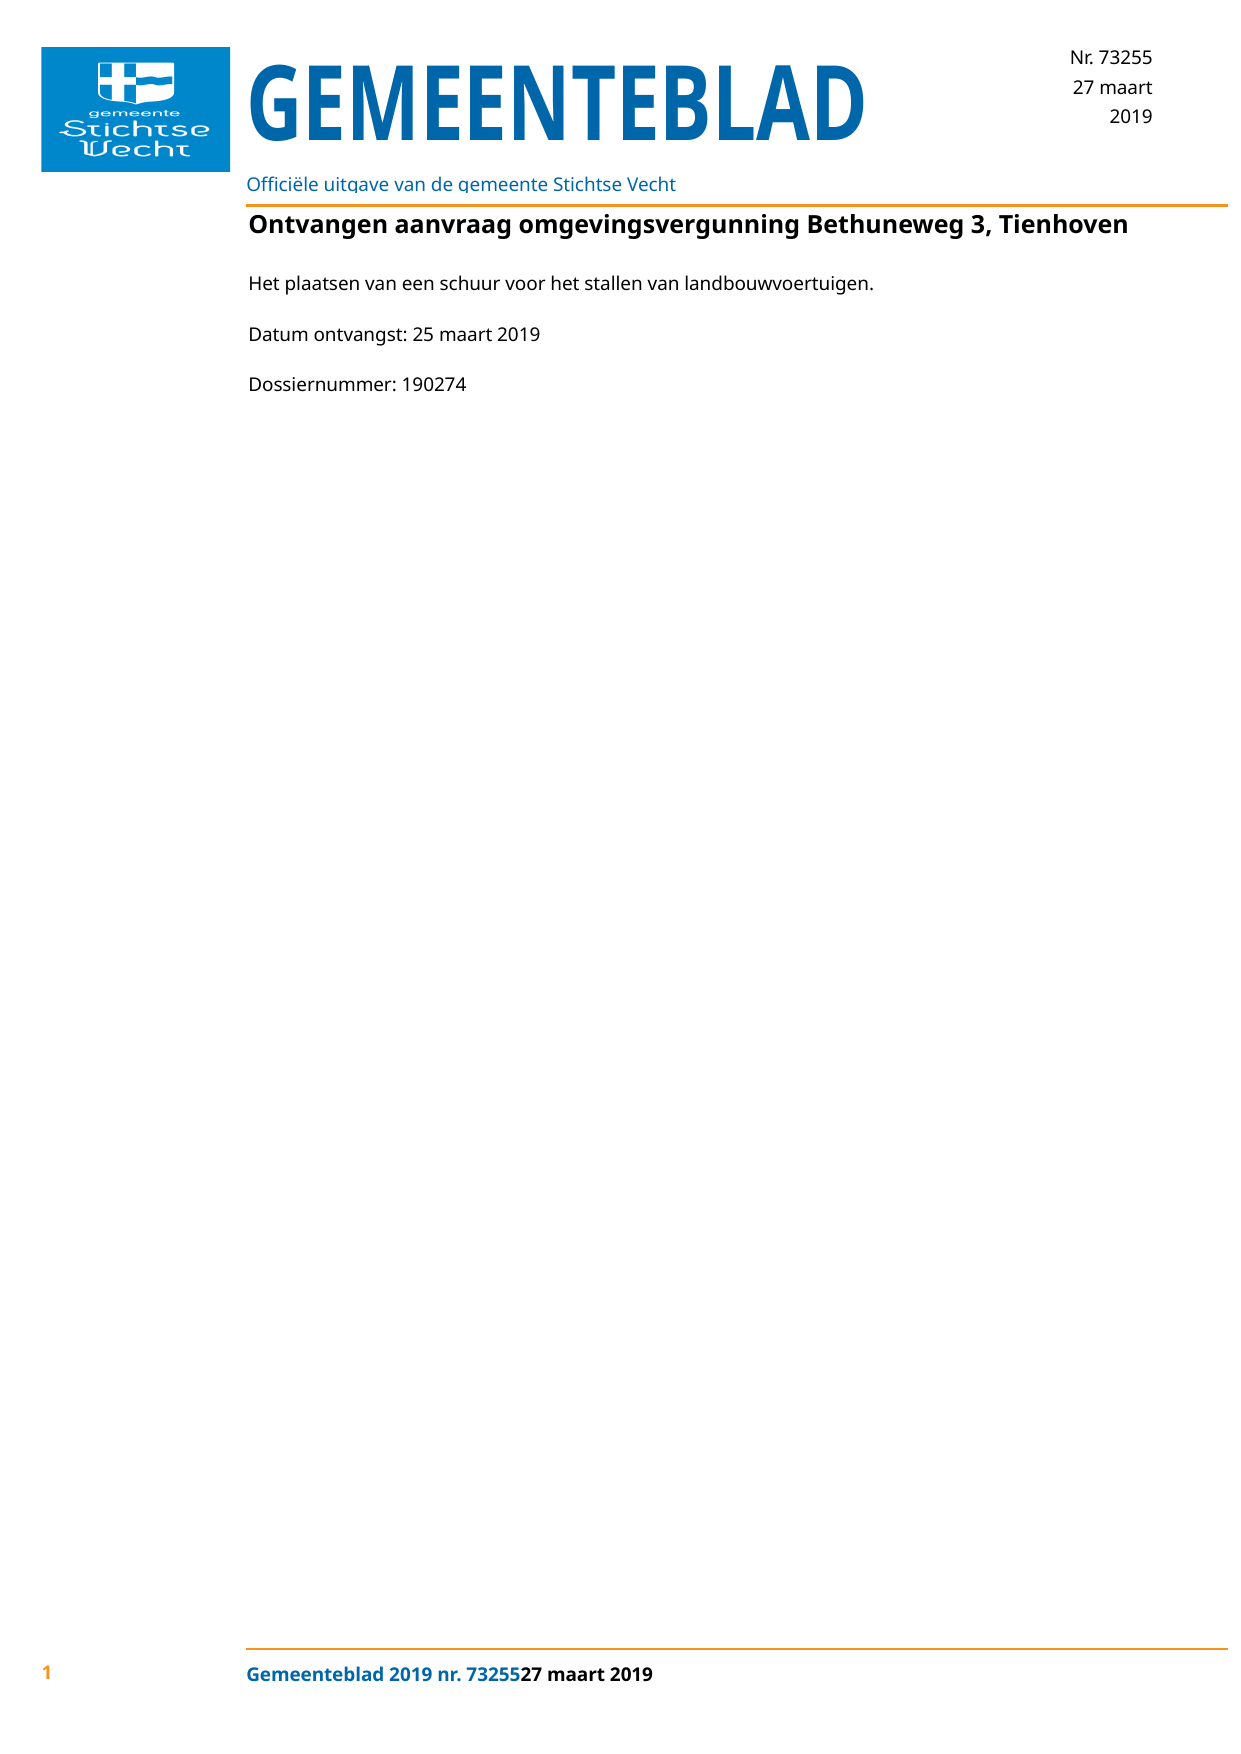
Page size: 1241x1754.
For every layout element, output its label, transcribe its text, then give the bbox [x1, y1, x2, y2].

picture [99, 63, 135, 101]
picture [137, 63, 174, 103]
text Ontvangen aanvraag omgevingsvergunning Bethuneweg 3, Tienhoven [248, 207, 1152, 241]
text Datum ontvangst: 25 maart 2019 [248, 321, 1152, 346]
text Het plaatsen van een schuur voor het stallen van landbouwvoertuigen. [248, 270, 1152, 296]
text Dossiernummer: 190274 [248, 371, 1152, 397]
